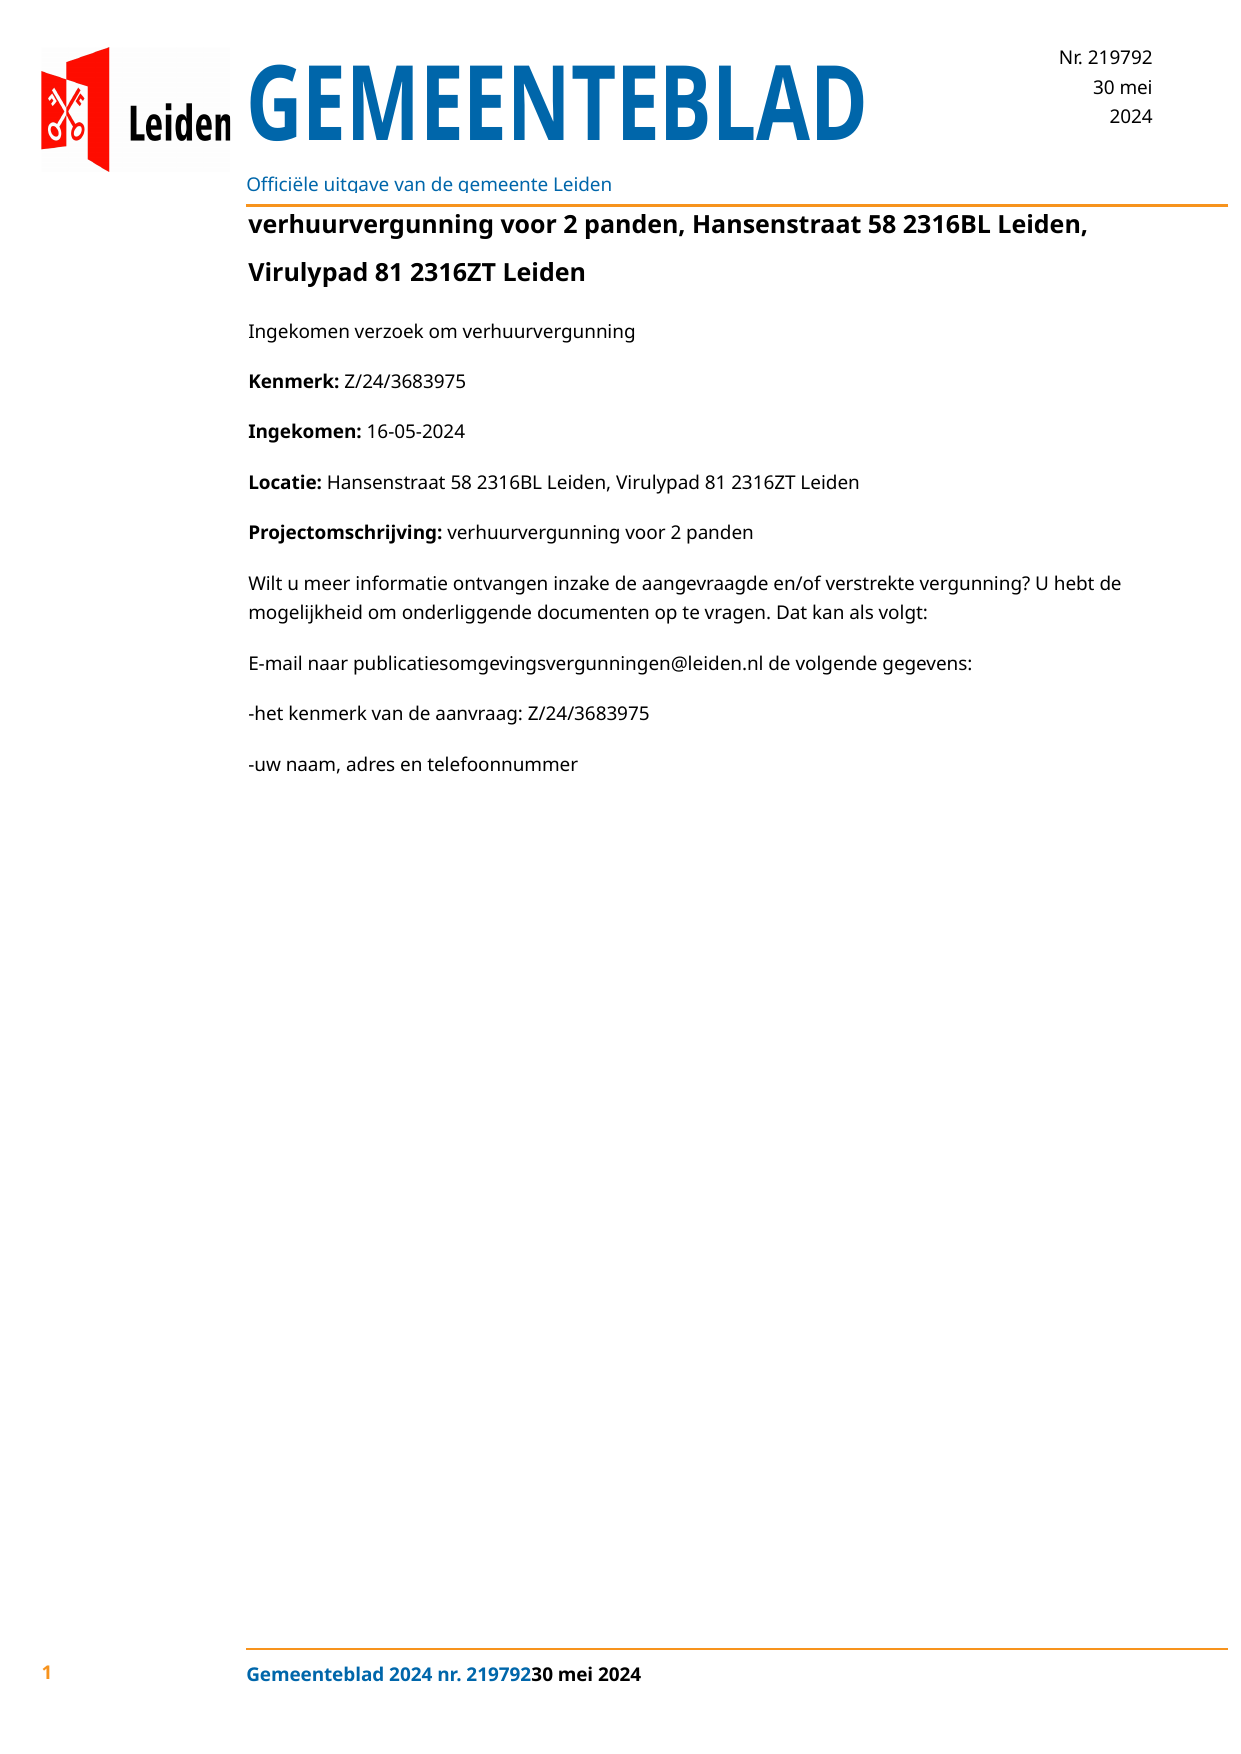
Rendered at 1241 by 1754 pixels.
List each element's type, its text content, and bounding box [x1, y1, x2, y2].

text Kenmerk: Z/24/3683975 [248, 368, 1152, 394]
text E-mail naar publicatiesomgevingsvergunningen@leiden.nl de volgende gegevens: [248, 650, 1152, 676]
text verhuurvergunning voor 2 panden, Hansenstraat 58 2316BL Leiden, Virulypad 81 2316ZT Leiden [248, 207, 1152, 288]
text -het kenmerk van de aanvraag: Z/24/3683975 [248, 700, 1152, 726]
picture [41, 47, 231, 172]
text Projectomschrijving: verhuurvergunning voor 2 panden [248, 519, 1152, 545]
text -uw naam, adres en telefoonnummer [248, 751, 1152, 777]
text Wilt u meer informatie ontvangen inzake de aangevraagde en/of verstrekte vergunning? U hebt de mogelijkheid om onderliggende documenten op te vragen. Dat kan als volgt: [248, 570, 1152, 625]
text Ingekomen verzoek om verhuurvergunning [248, 318, 1152, 344]
text Ingekomen: 16-05-2024 [248, 419, 1152, 444]
text Locatie: Hansenstraat 58 2316BL Leiden, Virulypad 81 2316ZT Leiden [248, 469, 1152, 495]
